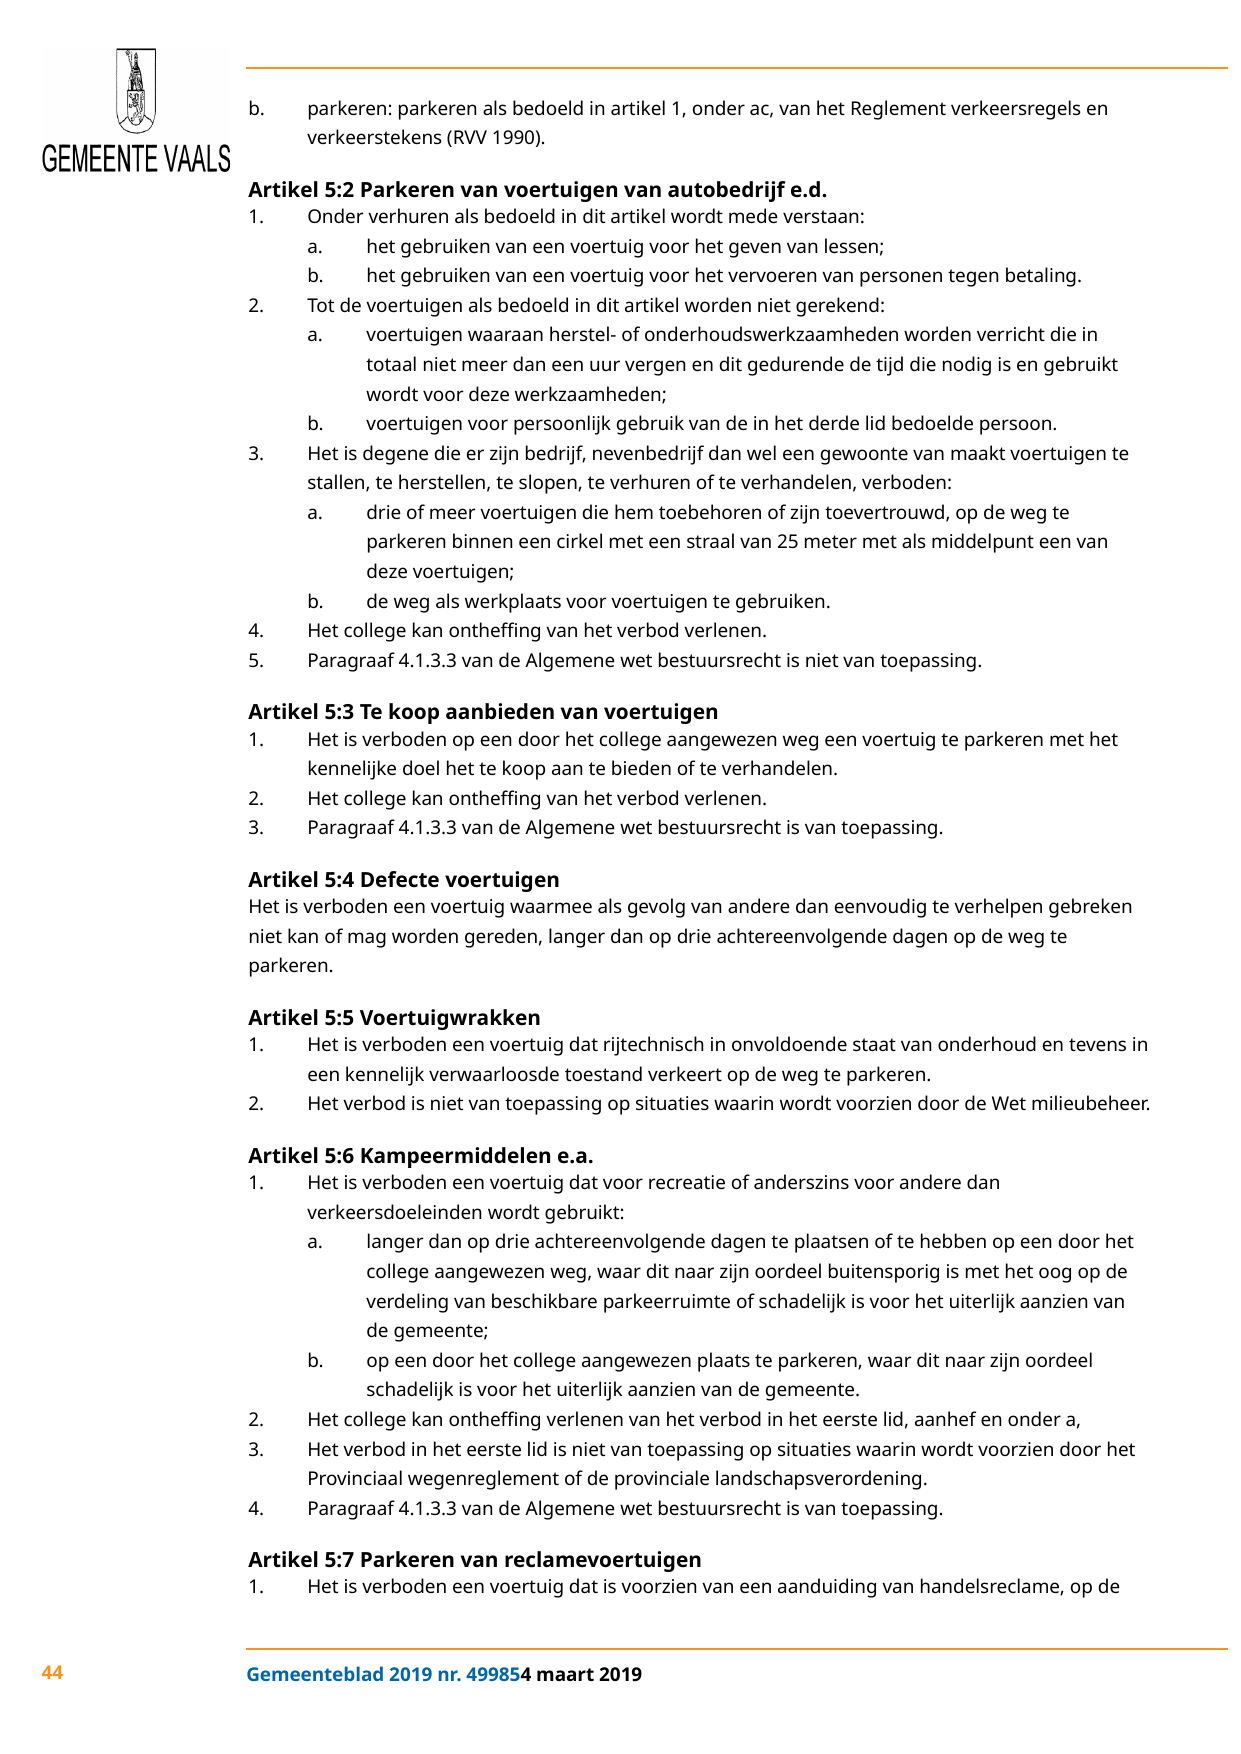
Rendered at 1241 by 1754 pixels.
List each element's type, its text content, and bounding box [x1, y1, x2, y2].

list de weg als werkplaats voor voertuigen te gebruiken. [307, 588, 1152, 613]
list Paragraaf 4.1.3.3 van de Algemene wet bestuursrecht is niet van toepassing. [248, 647, 1152, 673]
list Het is verboden op een door het college aangewezen weg een voertuig te parkeren met het kennelijke doel het te koop aan te bieden of te verhandelen. [248, 726, 1152, 781]
text Artikel 5:3 Te koop aanbieden van voertuigen [248, 697, 1152, 726]
list drie of meer voertuigen die hem toebehoren of zijn toevertrouwd, op de weg te parkeren binnen een cirkel met een straal van 25 meter met als middelpunt een van deze voertuigen; [307, 499, 1152, 584]
text Artikel 5:4 Defecte voertuigen [248, 865, 1152, 893]
list Het is degene die er zijn bedrijf, nevenbedrijf dan wel een gewoonte van maakt voertuigen te stallen, te herstellen, te slopen, te verhuren of te verhandelen, verboden: [248, 440, 1152, 495]
list Het college kan ontheffing verlenen van het verbod in het eerste lid, aanhef en onder a, [248, 1406, 1152, 1432]
list Het college kan ontheffing van het verbod verlenen. [248, 617, 1152, 643]
picture [41, 47, 231, 172]
list Het college kan ontheffing van het verbod verlenen. [248, 785, 1152, 811]
text Artikel 5:7 Parkeren van reclamevoertuigen [248, 1545, 1152, 1574]
list Het is verboden een voertuig dat rijtechnisch in onvoldoende staat van onderhoud en tevens in een kennelijk verwaarloosde toestand verkeert op de weg te parkeren. [248, 1031, 1152, 1087]
list Onder verhuren als bedoeld in dit artikel wordt mede verstaan: [248, 203, 1152, 229]
list Paragraaf 4.1.3.3 van de Algemene wet bestuursrecht is van toepassing. [248, 1495, 1152, 1521]
list op een door het college aangewezen plaats te parkeren, waar dit naar zijn oordeel schadelijk is voor het uiterlijk aanzien van de gemeente. [307, 1347, 1152, 1402]
list Het verbod in het eerste lid is niet van toepassing op situaties waarin wordt voorzien door het Provinciaal wegenreglement of de provinciale landschapsverordening. [248, 1436, 1152, 1491]
list het gebruiken van een voertuig voor het geven van lessen; [307, 233, 1152, 258]
list Tot de voertuigen als bedoeld in dit artikel worden niet gerekend: [248, 292, 1152, 318]
list Het is verboden een voertuig dat voor recreatie of anderszins voor andere dan verkeersdoeleinden wordt gebruikt: [248, 1169, 1152, 1225]
list Het verbod is niet van toepassing op situaties waarin wordt voorzien door de Wet milieubeheer. [248, 1091, 1152, 1116]
text Het is verboden een voertuig waarmee als gevolg van andere dan eenvoudig te verhelpen gebreken niet kan of mag worden gereden, langer dan op drie achtereenvolgende dagen op de weg te parkeren. [248, 893, 1152, 978]
list Paragraaf 4.1.3.3 van de Algemene wet bestuursrecht is van toepassing. [248, 814, 1152, 840]
list voertuigen voor persoonlijk gebruik van de in het derde lid bedoelde persoon. [307, 410, 1152, 436]
list voertuigen waaraan herstel- of onderhoudswerkzaamheden worden verricht die in totaal niet meer dan een uur vergen en dit gedurende de tijd die nodig is en gebruikt wordt voor deze werkzaamheden; [307, 322, 1152, 406]
text Artikel 5:2 Parkeren van voertuigen van autobedrijf e.d. [248, 175, 1152, 203]
list Het is verboden een voertuig dat is voorzien van een aanduiding van handelsreclame, op de [248, 1574, 1152, 1599]
list het gebruiken van een voertuig voor het vervoeren van personen tegen betaling. [307, 262, 1152, 288]
text Artikel 5:5 Voertuigwrakken [248, 1003, 1152, 1031]
list parkeren: parkeren als bedoeld in artikel 1, onder ac, van het Reglement verkeersregels en verkeerstekens (RVV 1990). [248, 95, 1152, 150]
list langer dan op drie achtereenvolgende dagen te plaatsen of te hebben op een door het college aangewezen weg, waar dit naar zijn oordeel buitensporig is met het oog op de verdeling van beschikbare parkeerruimte of schadelijk is voor het uiterlijk aanzien van de gemeente; [307, 1229, 1152, 1343]
text Artikel 5:6 Kampeermiddelen e.a. [248, 1141, 1152, 1169]
